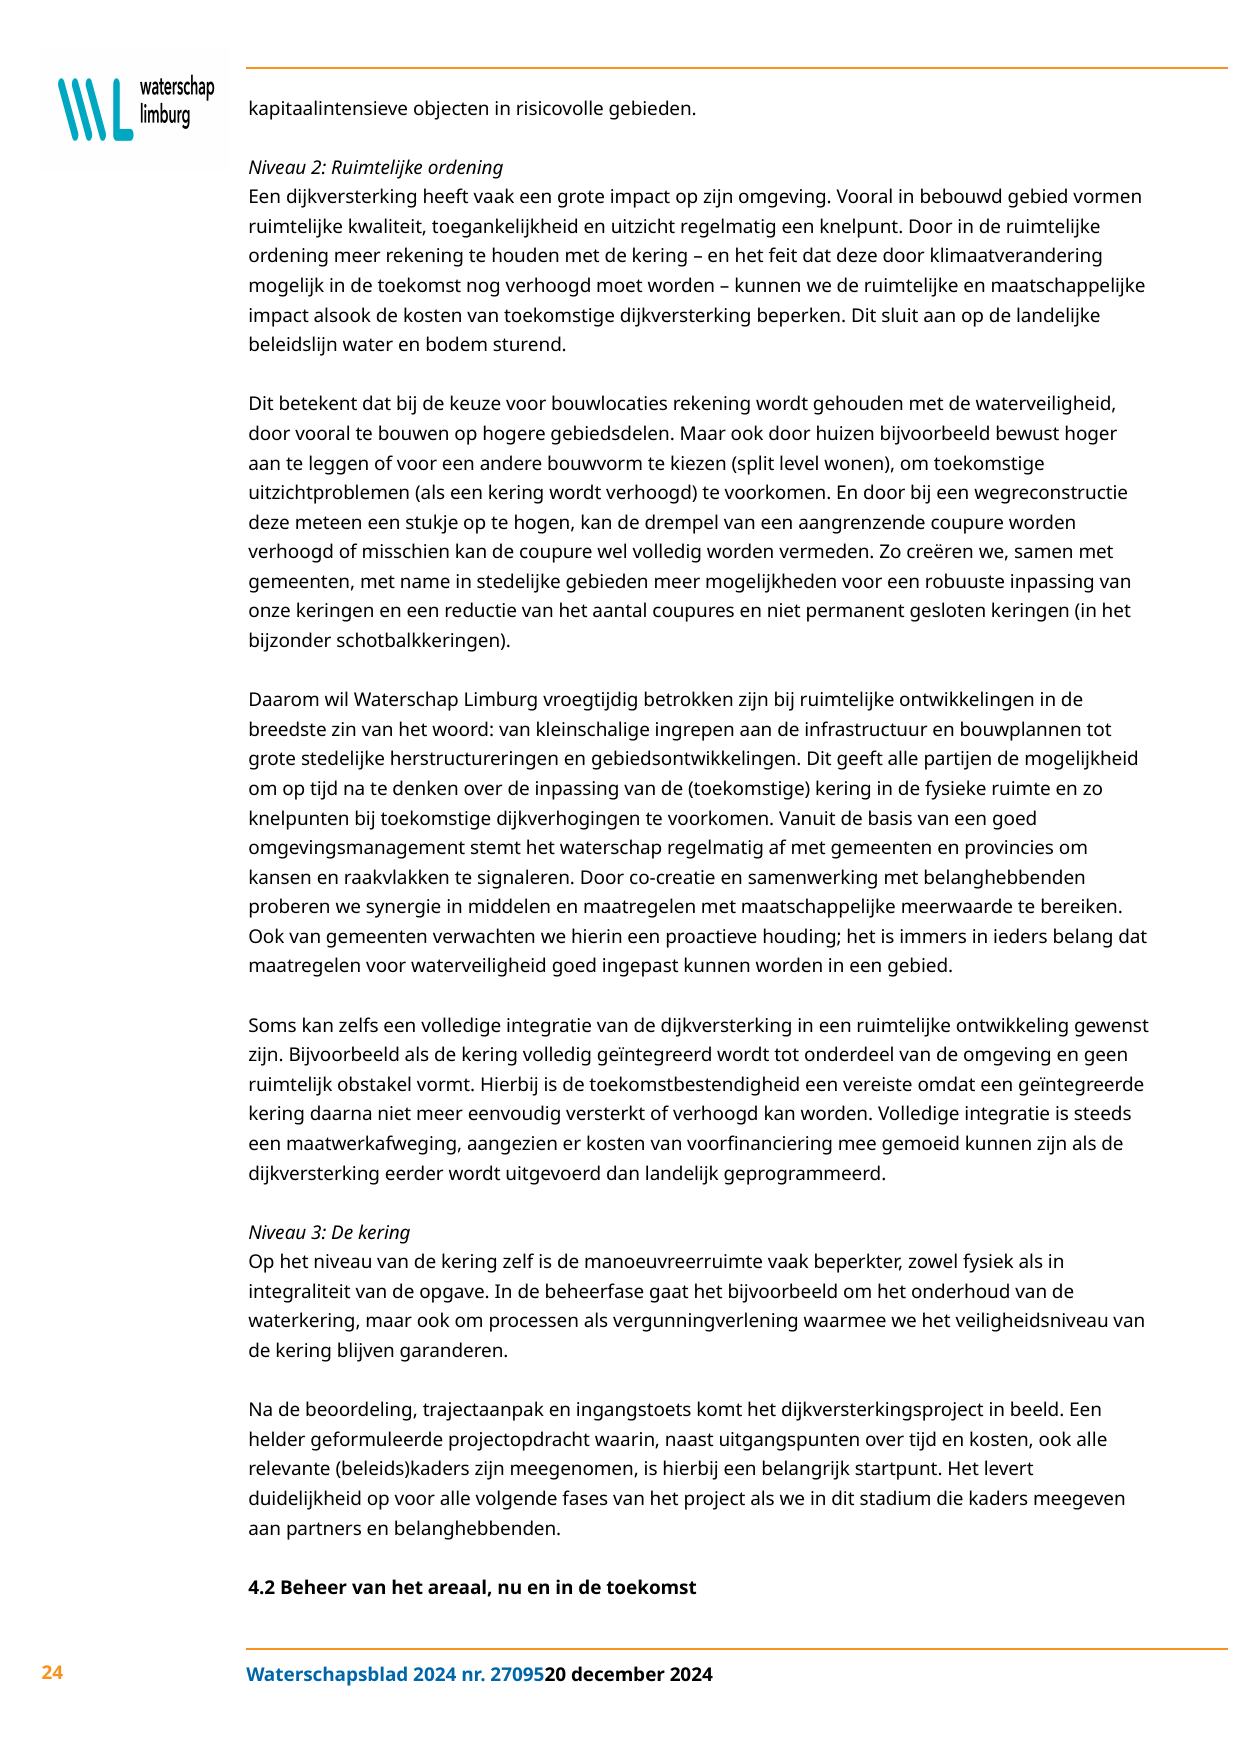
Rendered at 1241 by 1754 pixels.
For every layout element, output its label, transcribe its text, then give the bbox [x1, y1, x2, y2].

text Soms kan zelfs een volledige integratie van de dijkversterking in een ruimtelijke ontwikkeling gewenst zijn. Bijvoorbeeld als de kering volledig geïntegreerd wordt tot onderdeel van de omgeving en geen ruimtelijk obstakel vormt. Hierbij is de toekomstbestendigheid een vereiste omdat een geïntegreerde kering daarna niet meer eenvoudig versterkt of verhoogd kan worden. Volledige integratie is steeds een maatwerkafweging, aangezien er kosten van voorfinanciering mee gemoeid kunnen zijn als de dijkversterking eerder wordt uitgevoerd dan landelijk geprogrammeerd. [248, 1012, 1152, 1186]
text Dit betekent dat bij de keuze voor bouwlocaties rekening wordt gehouden met de waterveiligheid, door vooral te bouwen op hogere gebiedsdelen. Maar ook door huizen bijvoorbeeld bewust hoger aan te leggen of voor een andere bouwvorm te kiezen (split level wonen), om toekomstige uitzichtproblemen (als een kering wordt verhoogd) te voorkomen. En door bij een wegreconstructie deze meteen een stukje op te hogen, kan de drempel van een aangrenzende coupure worden verhoogd of misschien kan de coupure wel volledig worden vermeden. Zo creëren we, samen met gemeenten, met name in stedelijke gebieden meer mogelijkheden voor een robuuste inpassing van onze keringen en een reductie van het aantal coupures en niet permanent gesloten keringen (in het bijzonder schotbalkkeringen). [248, 391, 1152, 653]
text Niveau 3: De kering [248, 1219, 1152, 1245]
text Daarom wil Waterschap Limburg vroegtijdig betrokken zijn bij ruimtelijke ontwikkelingen in de breedste zin van het woord: van kleinschalige ingrepen aan de infrastructuur en bouwplannen tot grote stedelijke herstructureringen en gebiedsontwikkelingen. Dit geeft alle partijen de mogelijkheid om op tijd na te denken over de inpassing van de (toekomstige) kering in de fysieke ruimte en zo knelpunten bij toekomstige dijkverhogingen te voorkomen. Vanuit de basis van een goed omgevingsmanagement stemt het waterschap regelmatig af met gemeenten en provincies om kansen en raakvlakken te signaleren. Door co-creatie en samenwerking met belanghebbenden proberen we synergie in middelen en maatregelen met maatschappelijke meerwaarde te bereiken. Ook van gemeenten verwachten we hierin een proactieve houding; het is immers in ieders belang dat maatregelen voor waterveiligheid goed ingepast kunnen worden in een gebied. [248, 686, 1152, 978]
text 4.2 Beheer van het areaal, nu en in de toekomst [248, 1574, 1152, 1600]
text Een dijkversterking heeft vaak een grote impact op zijn omgeving. Vooral in bebouwd gebied vormen ruimtelijke kwaliteit, toegankelijkheid en uitzicht regelmatig een knelpunt. Door in de ruimtelijke ordening meer rekening te houden met de kering – en het feit dat deze door klimaatverandering mogelijk in de toekomst nog verhoogd moet worden – kunnen we de ruimtelijke en maatschappelijke impact alsook de kosten van toekomstige dijkversterking beperken. Dit sluit aan op de landelijke beleidslijn water en bodem sturend. [248, 183, 1152, 357]
picture [41, 47, 231, 172]
text Niveau 2: Ruimtelijke ordening [248, 154, 1152, 180]
text Op het niveau van de kering zelf is de manoeuvreerruimte vaak beperkter, zowel fysiek als in integraliteit van de opgave. In de beheerfase gaat het bijvoorbeeld om het onderhoud van de waterkering, maar ook om processen als vergunningverlening waarmee we het veiligheidsniveau van de kering blijven garanderen. [248, 1248, 1152, 1363]
text kapitaalintensieve objecten in risicovolle gebieden. [248, 95, 1152, 121]
text Na de beoordeling, trajectaanpak en ingangstoets komt het dijkversterkingsproject in beeld. Een helder geformuleerde projectopdracht waarin, naast uitgangspunten over tijd en kosten, ook alle relevante (beleids)kaders zijn meegenomen, is hierbij een belangrijk startpunt. Het levert duidelijkheid op voor alle volgende fases van het project als we in dit stadium die kaders meegeven aan partners en belanghebbenden. [248, 1396, 1152, 1541]
